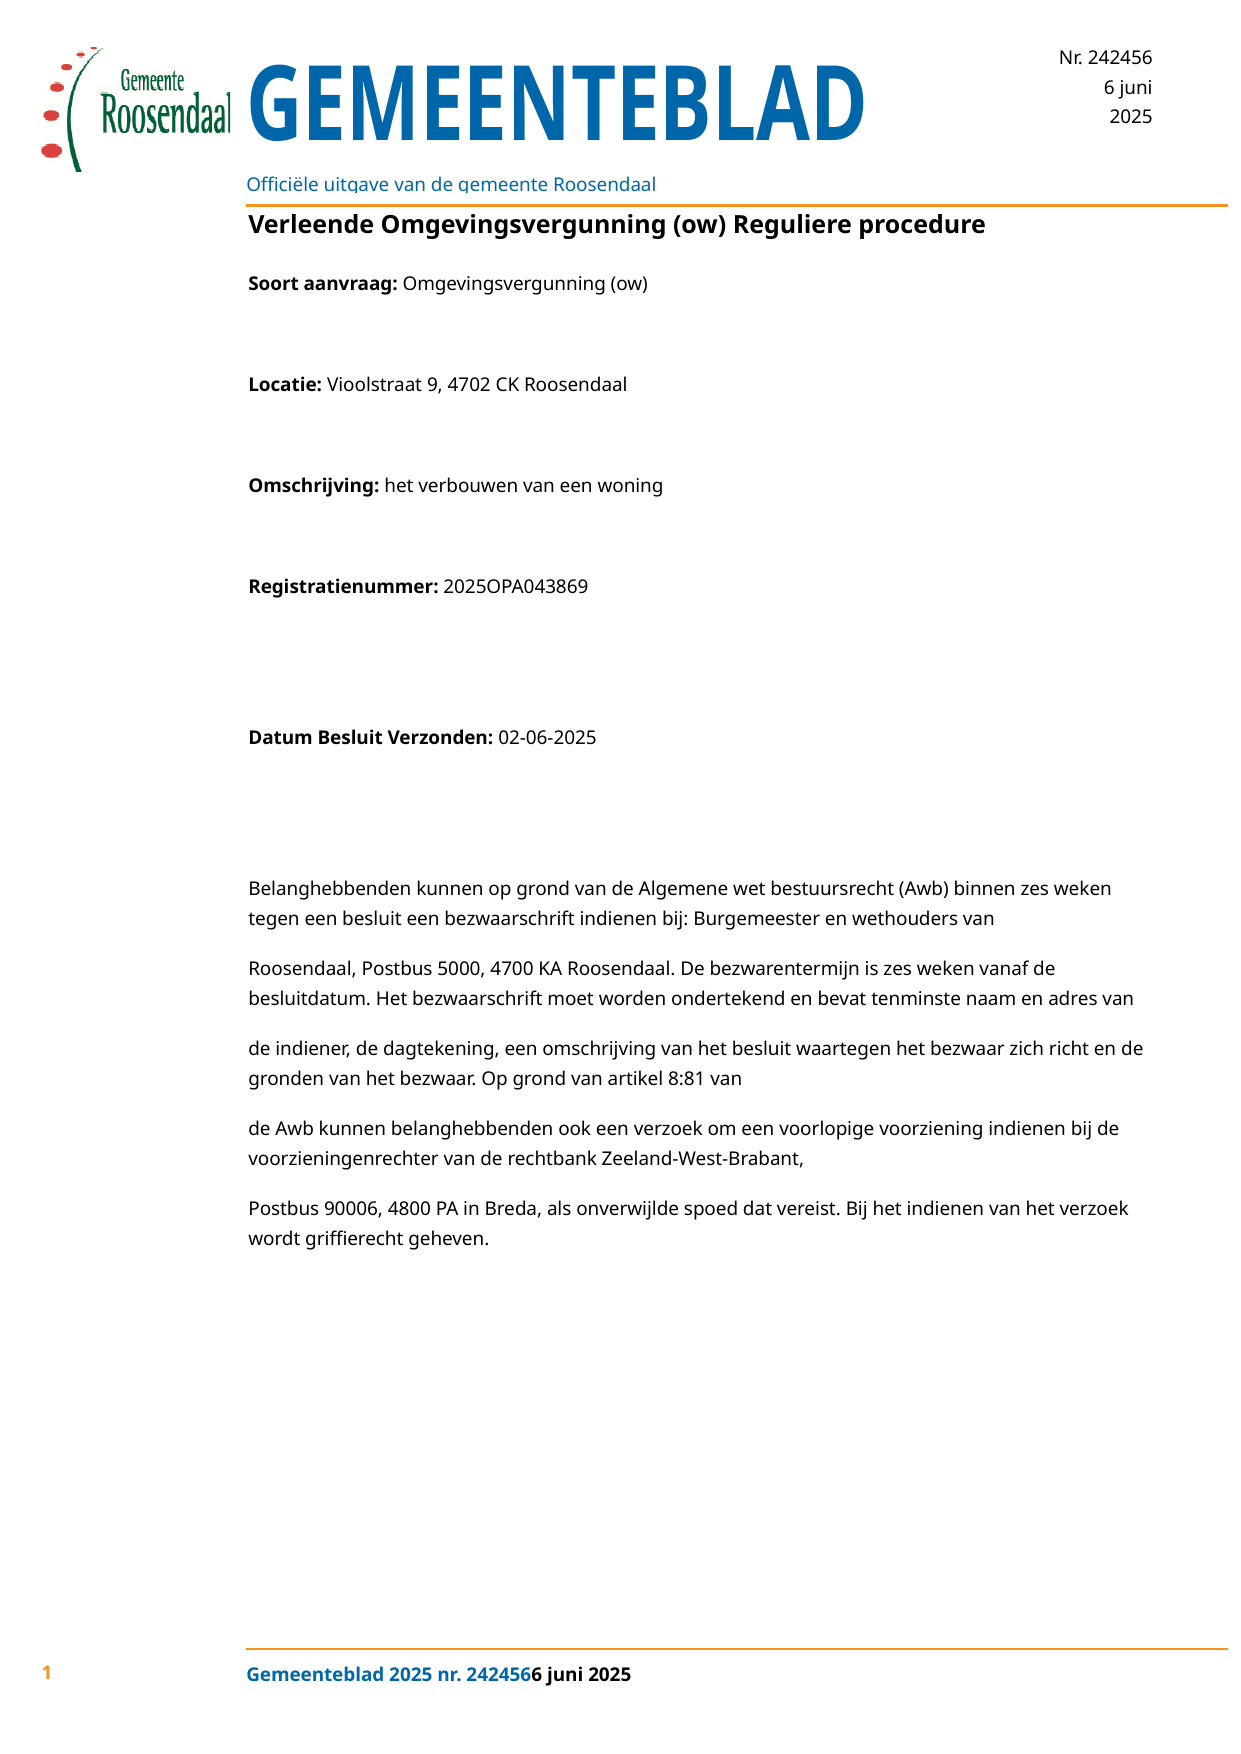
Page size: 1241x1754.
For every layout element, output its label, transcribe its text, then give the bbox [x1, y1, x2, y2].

text Verleende Omgevingsvergunning (ow) Reguliere procedure [248, 207, 1152, 241]
text Locatie: Vioolstraat 9, 4702 CK Roosendaal [248, 371, 1152, 397]
text Soort aanvraag: Omgevingsvergunning (ow) [248, 270, 1152, 296]
text de indiener, de dagtekening, een omschrijving van het besluit waartegen het bezwaar zich richt en de gronden van het bezwaar. Op grond van artikel 8:81 van [248, 1035, 1152, 1091]
text Omschrijving: het verbouwen van een woning [248, 472, 1152, 498]
picture [41, 47, 231, 172]
text Registratienummer: 2025OPA043869 [248, 573, 1152, 598]
text de Awb kunnen belanghebbenden ook een verzoek om een voorlopige voorziening indienen bij de voorzieningenrechter van de rechtbank Zeeland-West-Brabant, [248, 1115, 1152, 1171]
text Postbus 90006, 4800 PA in Breda, als onverwijlde spoed dat vereist. Bij het indienen van het verzoek wordt griffierecht geheven. [248, 1195, 1152, 1251]
text Datum Besluit Verzonden: 02-06-2025 [248, 724, 1152, 750]
text Roosendaal, Postbus 5000, 4700 KA Roosendaal. De bezwarentermijn is zes weken vanaf de besluitdatum. Het bezwaarschrift moet worden ondertekend en bevat tenminste naam en adres van [248, 955, 1152, 1011]
text Belanghebbenden kunnen op grond van de Algemene wet bestuursrecht (Awb) binnen zes weken tegen een besluit een bezwaarschrift indienen bij: Burgemeester en wethouders van [248, 875, 1152, 931]
